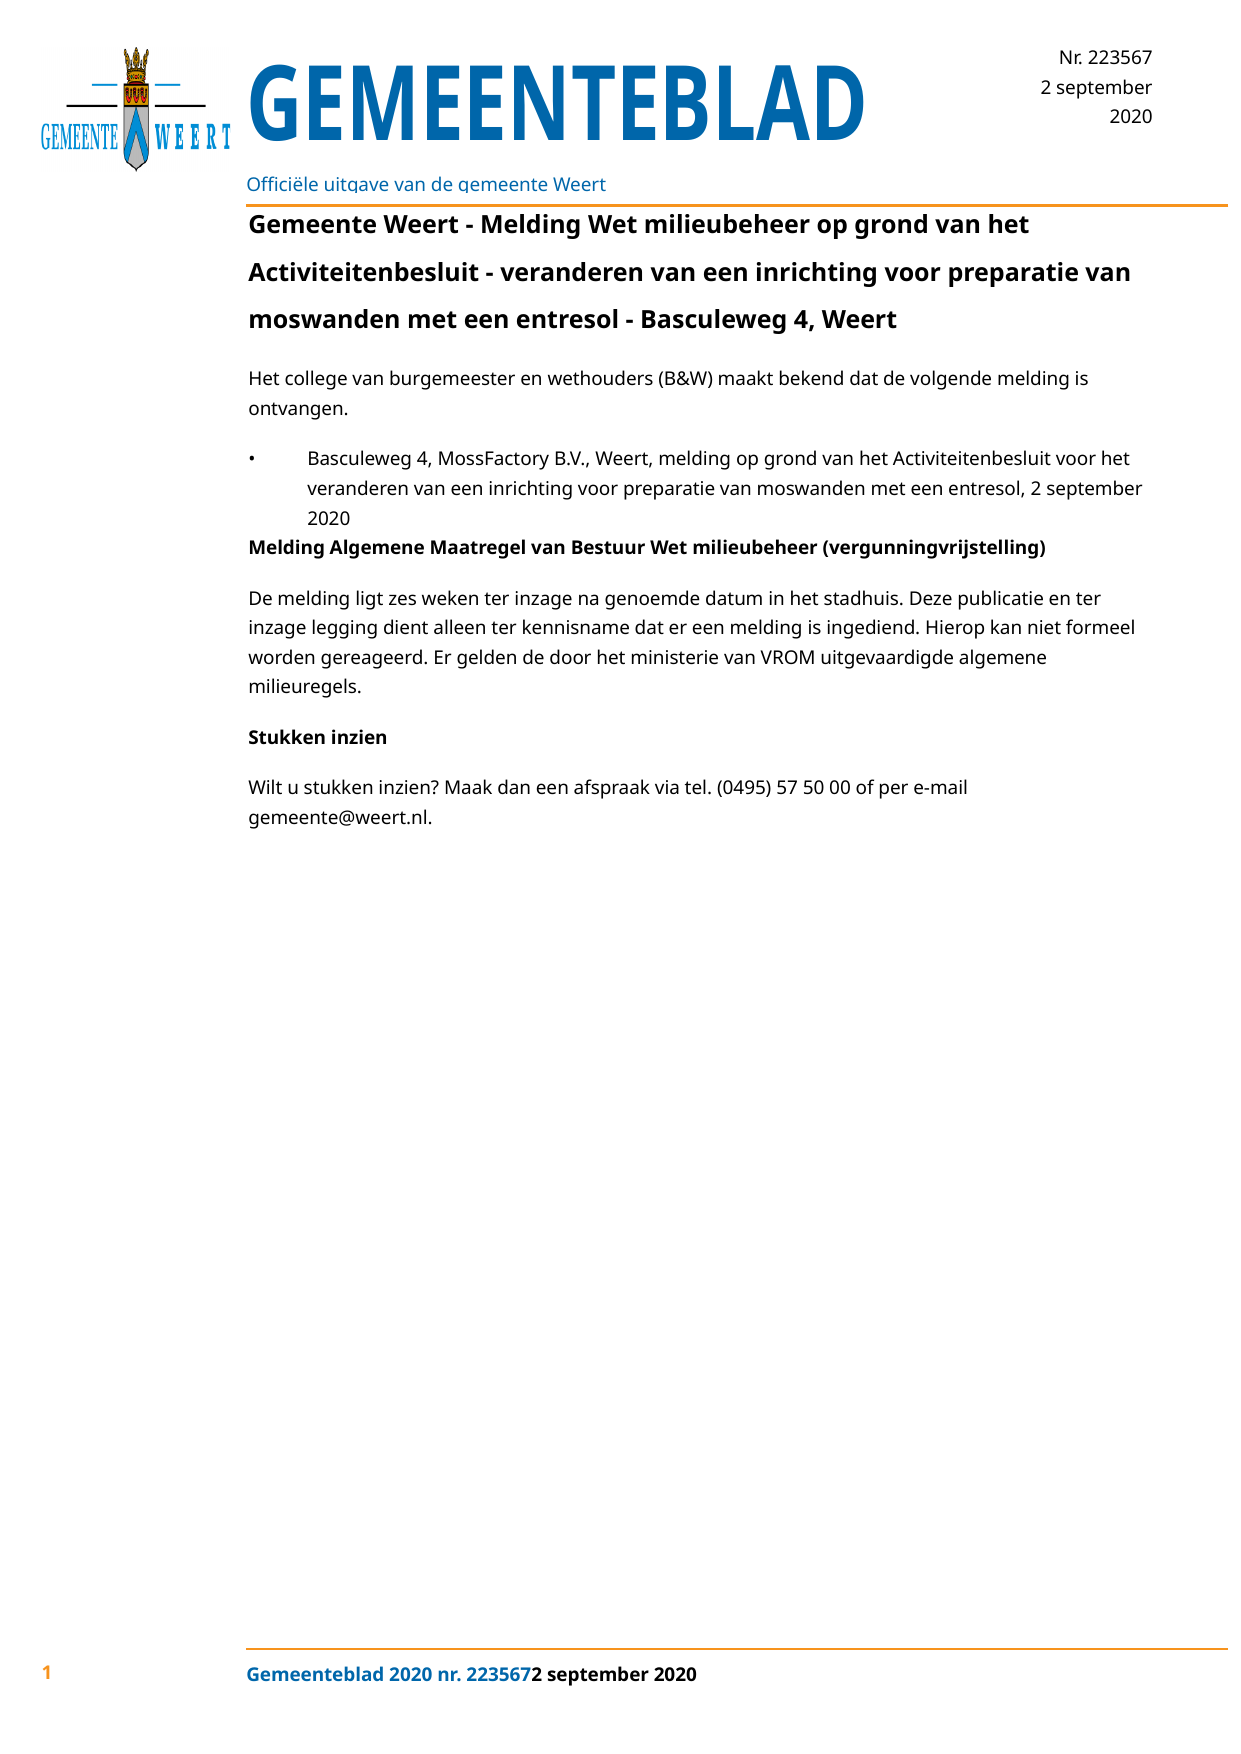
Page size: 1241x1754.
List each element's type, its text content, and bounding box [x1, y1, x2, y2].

list Basculeweg 4, MossFactory B.V., Weert, melding op grond van het Activiteitenbesluit voor het veranderen van een inrichting voor preparatie van moswanden met een entresol, 2 september 2020 [248, 446, 1152, 530]
text Wilt u stukken inzien? Maak dan een afspraak via tel. (0495) 57 50 00 of per e-mail gemeente@weert.nl. [248, 774, 1152, 829]
text Melding Algemene Maatregel van Bestuur Wet milieubeheer (vergunningvrijstelling) [248, 534, 1152, 560]
text Stukken inzien [248, 724, 1152, 749]
text Het college van burgemeester en wethouders (B&W) maakt bekend dat de volgende melding is ontvangen. [248, 366, 1152, 421]
text Gemeente Weert - Melding Wet milieubeheer op grond van het Activiteitenbesluit - veranderen van een inrichting voor preparatie van moswanden met een entresol - Basculeweg 4, Weert [248, 207, 1152, 336]
text De melding ligt zes weken ter inzage na genoemde datum in het stadhuis. Deze publicatie en ter inzage legging dient alleen ter kennisname dat er een melding is ingediend. Hierop kan niet formeel worden gereageerd. Er gelden de door het ministerie van VROM uitgevaardigde algemene milieuregels. [248, 585, 1152, 699]
picture [41, 47, 231, 172]
